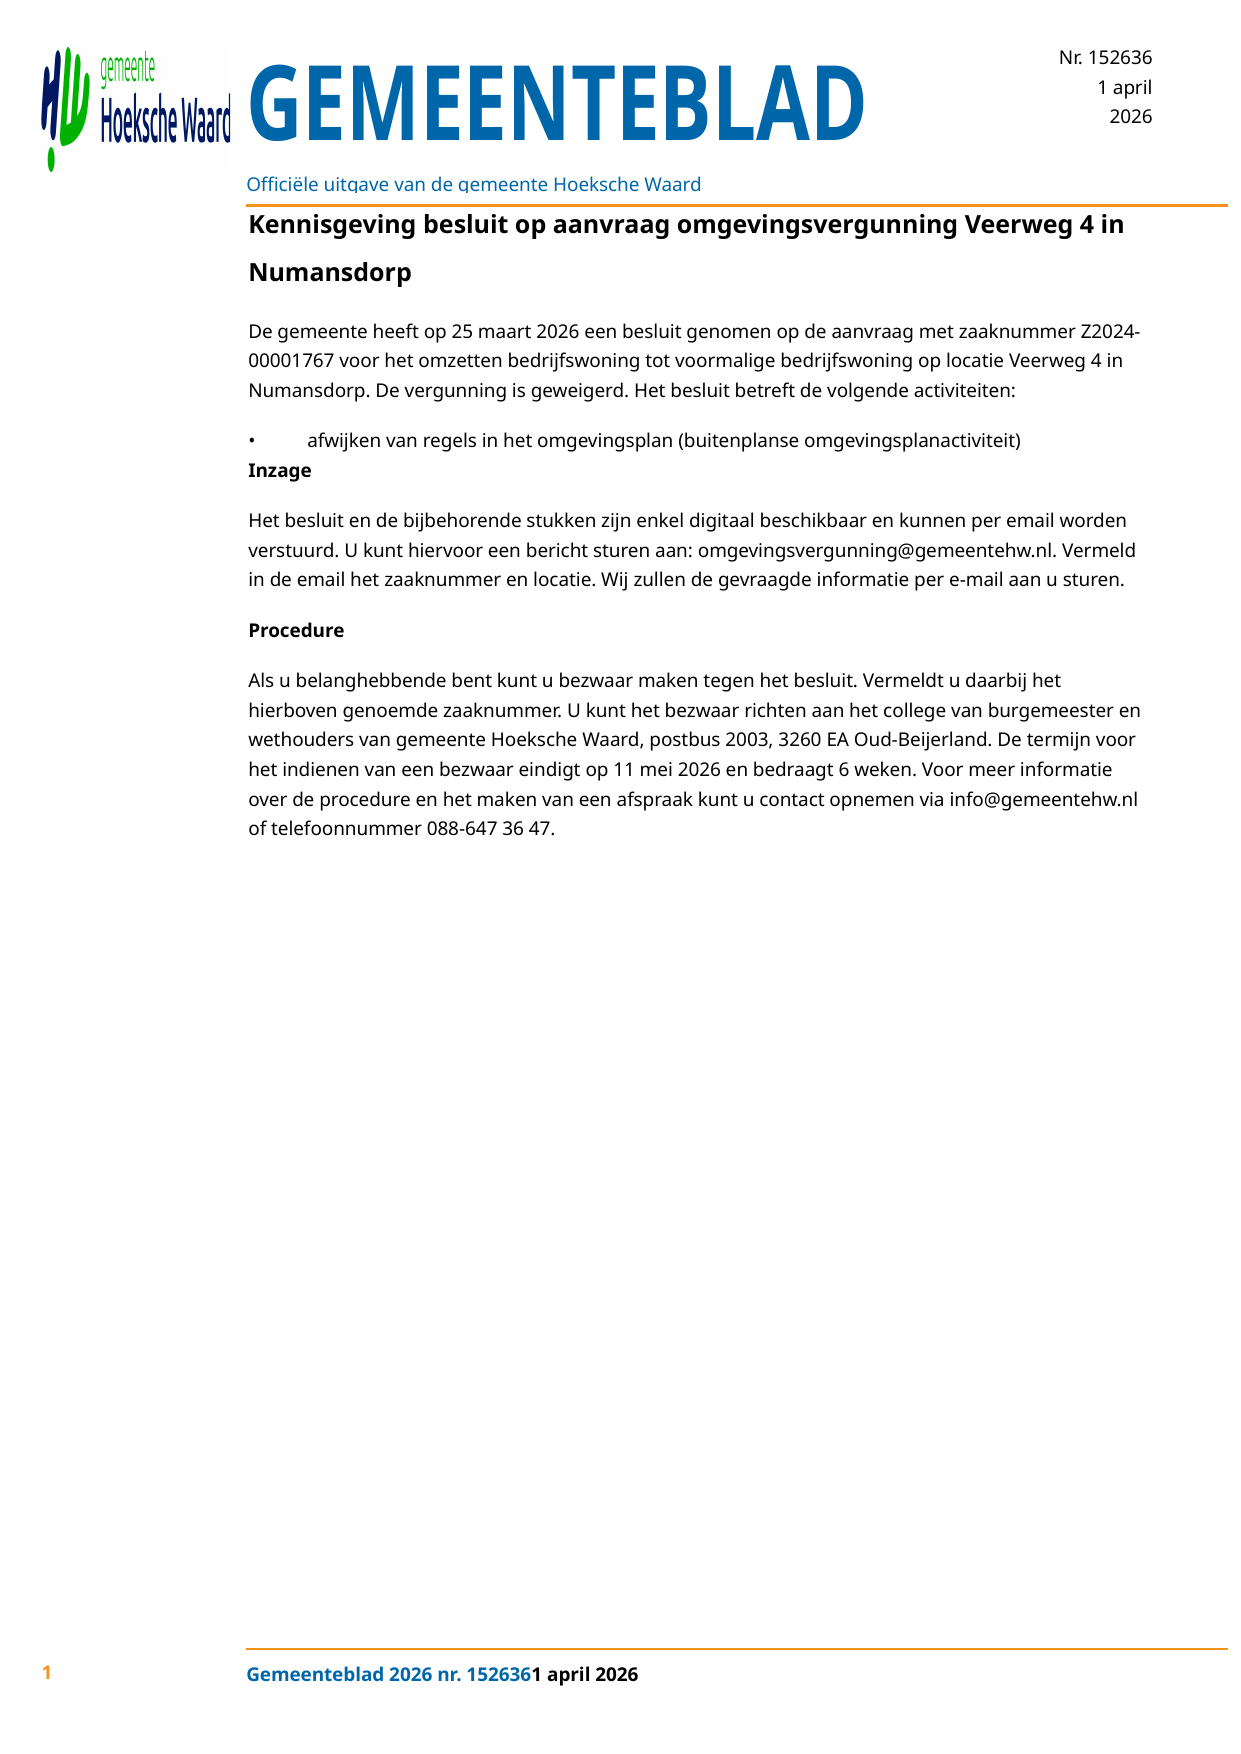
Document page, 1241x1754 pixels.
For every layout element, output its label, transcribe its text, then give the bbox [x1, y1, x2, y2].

text Procedure [248, 617, 1152, 643]
text Als u belanghebbende bent kunt u bezwaar maken tegen het besluit. Vermeldt u daarbij het hierboven genoemde zaaknummer. U kunt het bezwaar richten aan het college van burgemeester en wethouders van gemeente Hoeksche Waard, postbus 2003, 3260 EA Oud-Beijerland. De termijn voor het indienen van een bezwaar eindigt op 11 mei 2026 en bedraagt 6 weken. Voor meer informatie over de procedure en het maken van een afspraak kunt u contact opnemen via info@gemeentehw.nl of telefoonnummer 088-647 36 47. [248, 667, 1152, 841]
text Het besluit en de bijbehorende stukken zijn enkel digitaal beschikbaar en kunnen per email worden verstuurd. U kunt hiervoor een bericht sturen aan: omgevingsvergunning@gemeentehw.nl. Vermeld in de email het zaaknummer en locatie. Wij zullen de gevraagde informatie per e-mail aan u sturen. [248, 507, 1152, 592]
text De gemeente heeft op 25 maart 2026 een besluit genomen op de aanvraag met zaaknummer Z2024-00001767 voor het omzetten bedrijfswoning tot voormalige bedrijfswoning op locatie Veerweg 4 in Numansdorp. De vergunning is geweigerd. Het besluit betreft de volgende activiteiten: [248, 318, 1152, 403]
text Inzage [248, 457, 1152, 483]
text Kennisgeving besluit op aanvraag omgevingsvergunning Veerweg 4 in Numansdorp [248, 207, 1152, 288]
list afwijken van regels in het omgevingsplan (buitenplanse omgevingsplanactiviteit) [248, 427, 1152, 453]
picture [41, 47, 231, 172]
